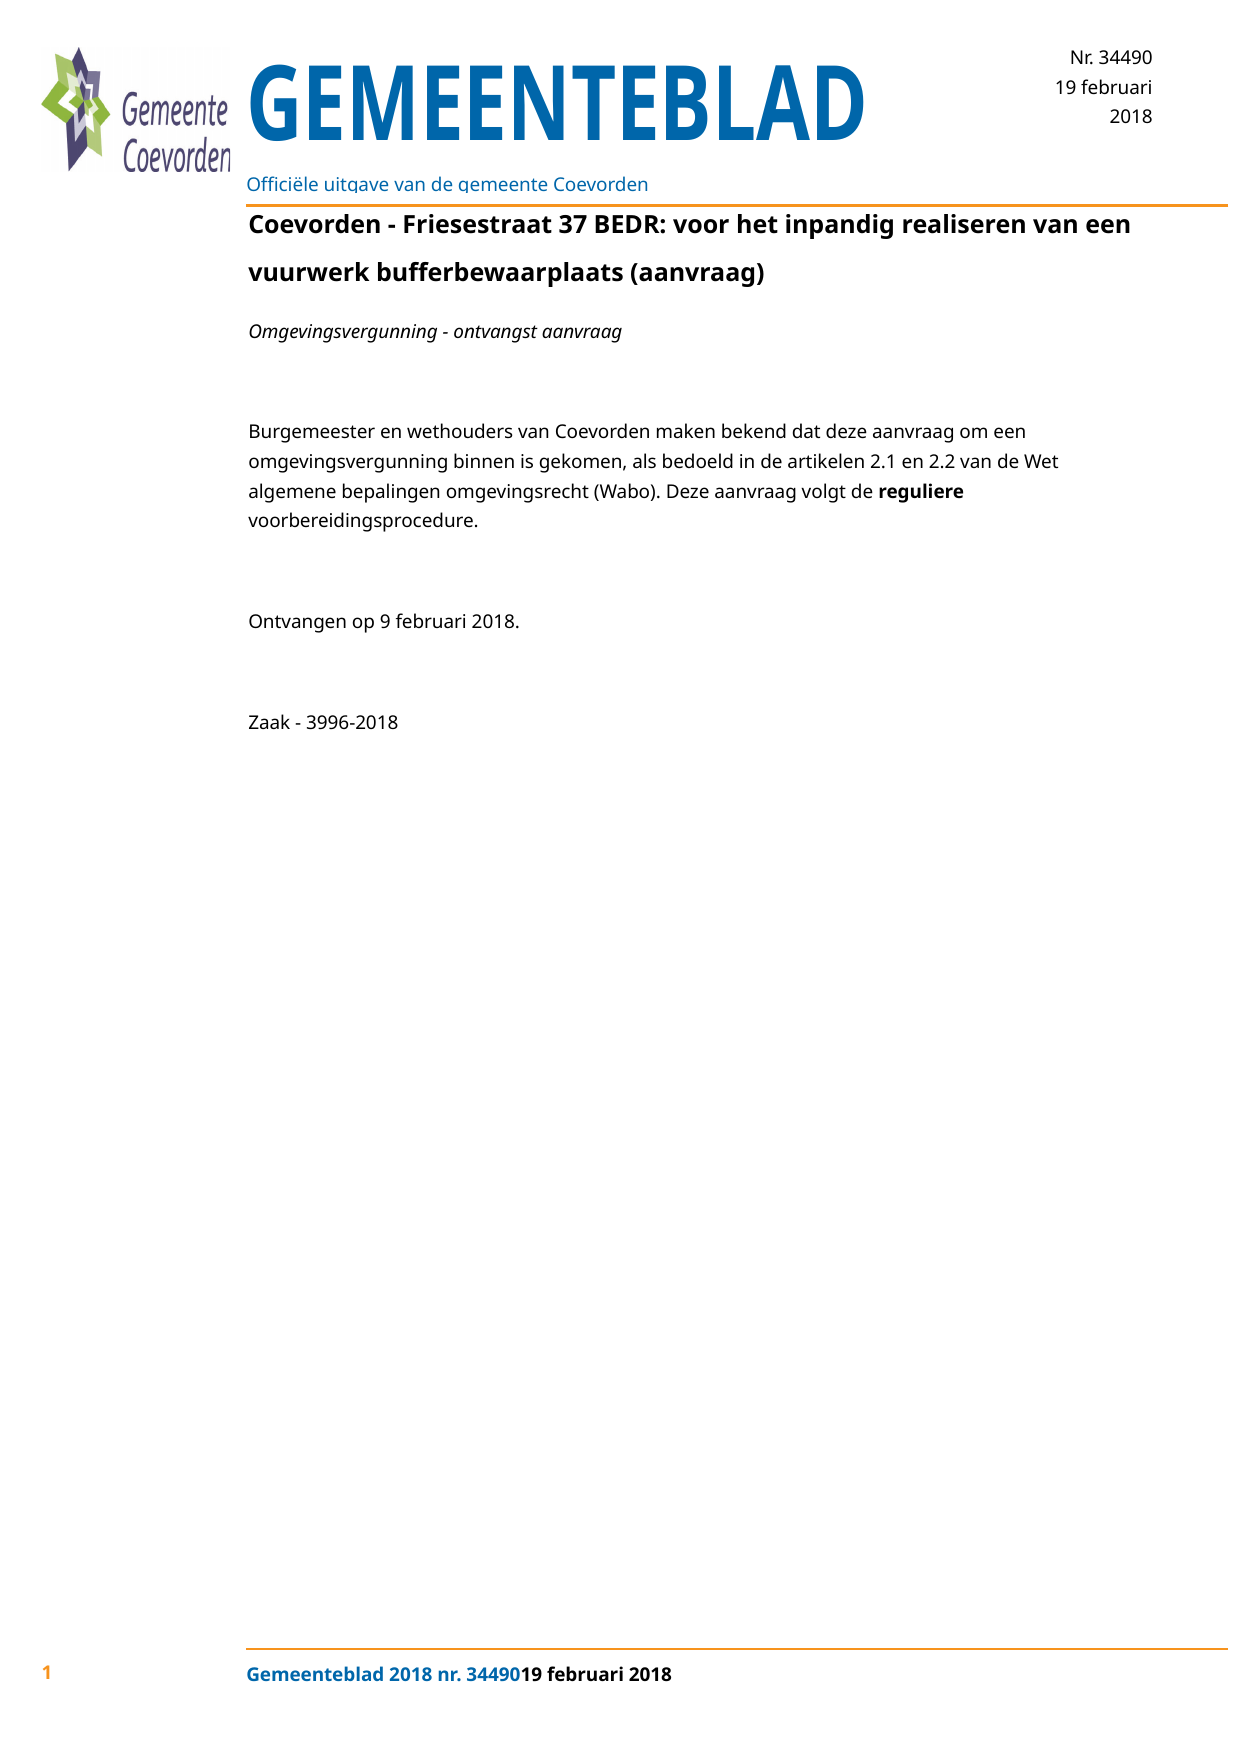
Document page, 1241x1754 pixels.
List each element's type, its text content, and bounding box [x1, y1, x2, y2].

text Omgevingsvergunning - ontvangst aanvraag [248, 318, 1152, 344]
text Zaak - 3996-2018 [248, 709, 1152, 735]
picture [41, 47, 231, 172]
text Ontvangen op 9 februari 2018. [248, 608, 1152, 634]
text Coevorden - Friesestraat 37 BEDR: voor het inpandig realiseren van een vuurwerk bufferbewaarplaats (aanvraag) [248, 207, 1152, 288]
text Burgemeester en wethouders van Coevorden maken bekend dat deze aanvraag om een omgevingsvergunning binnen is gekomen, als bedoeld in de artikelen 2.1 en 2.2 van de Wet algemene bepalingen omgevingsrecht (Wabo). Deze aanvraag volgt de reguliere voorbereidingsprocedure. [248, 419, 1152, 533]
